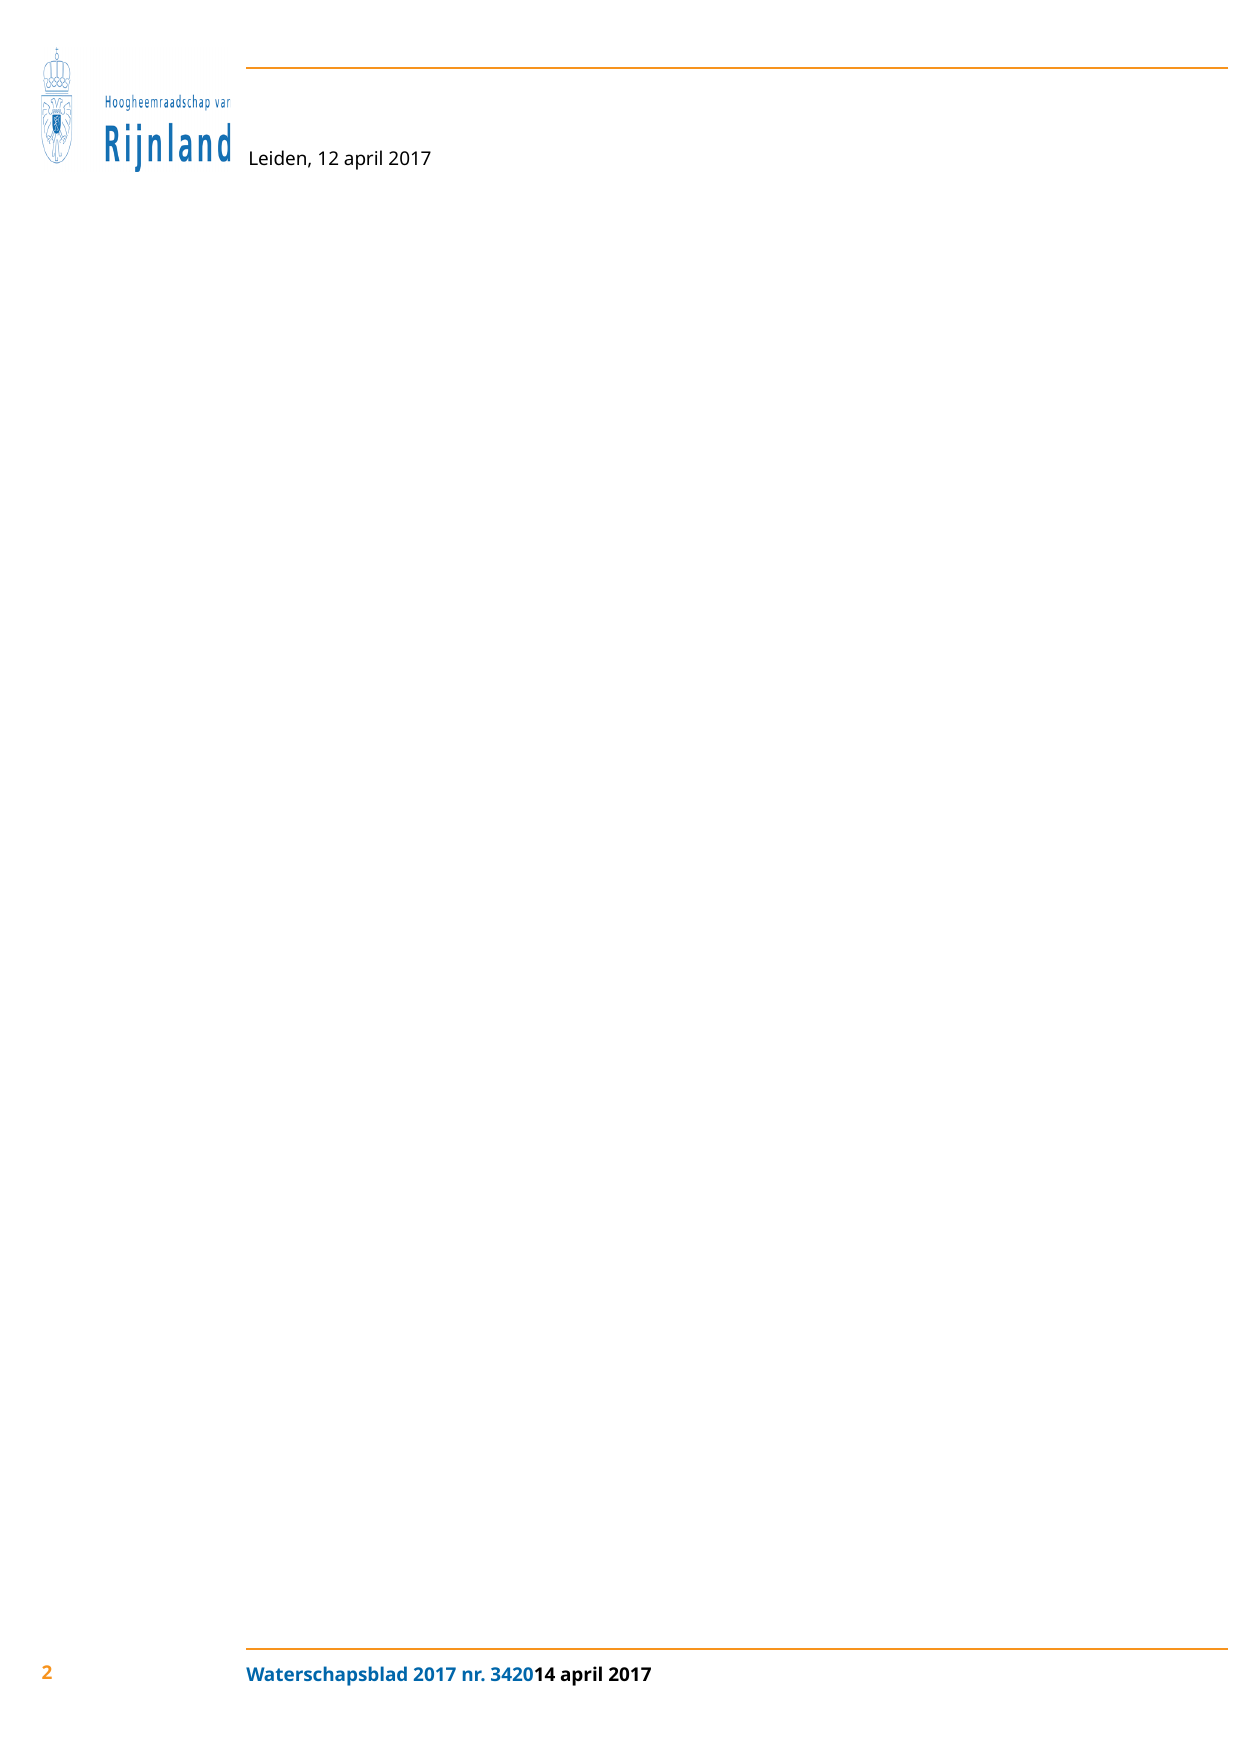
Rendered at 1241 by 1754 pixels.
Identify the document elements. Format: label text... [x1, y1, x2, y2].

text Leiden, 12 april 2017 [248, 145, 1152, 171]
picture [41, 47, 231, 172]
